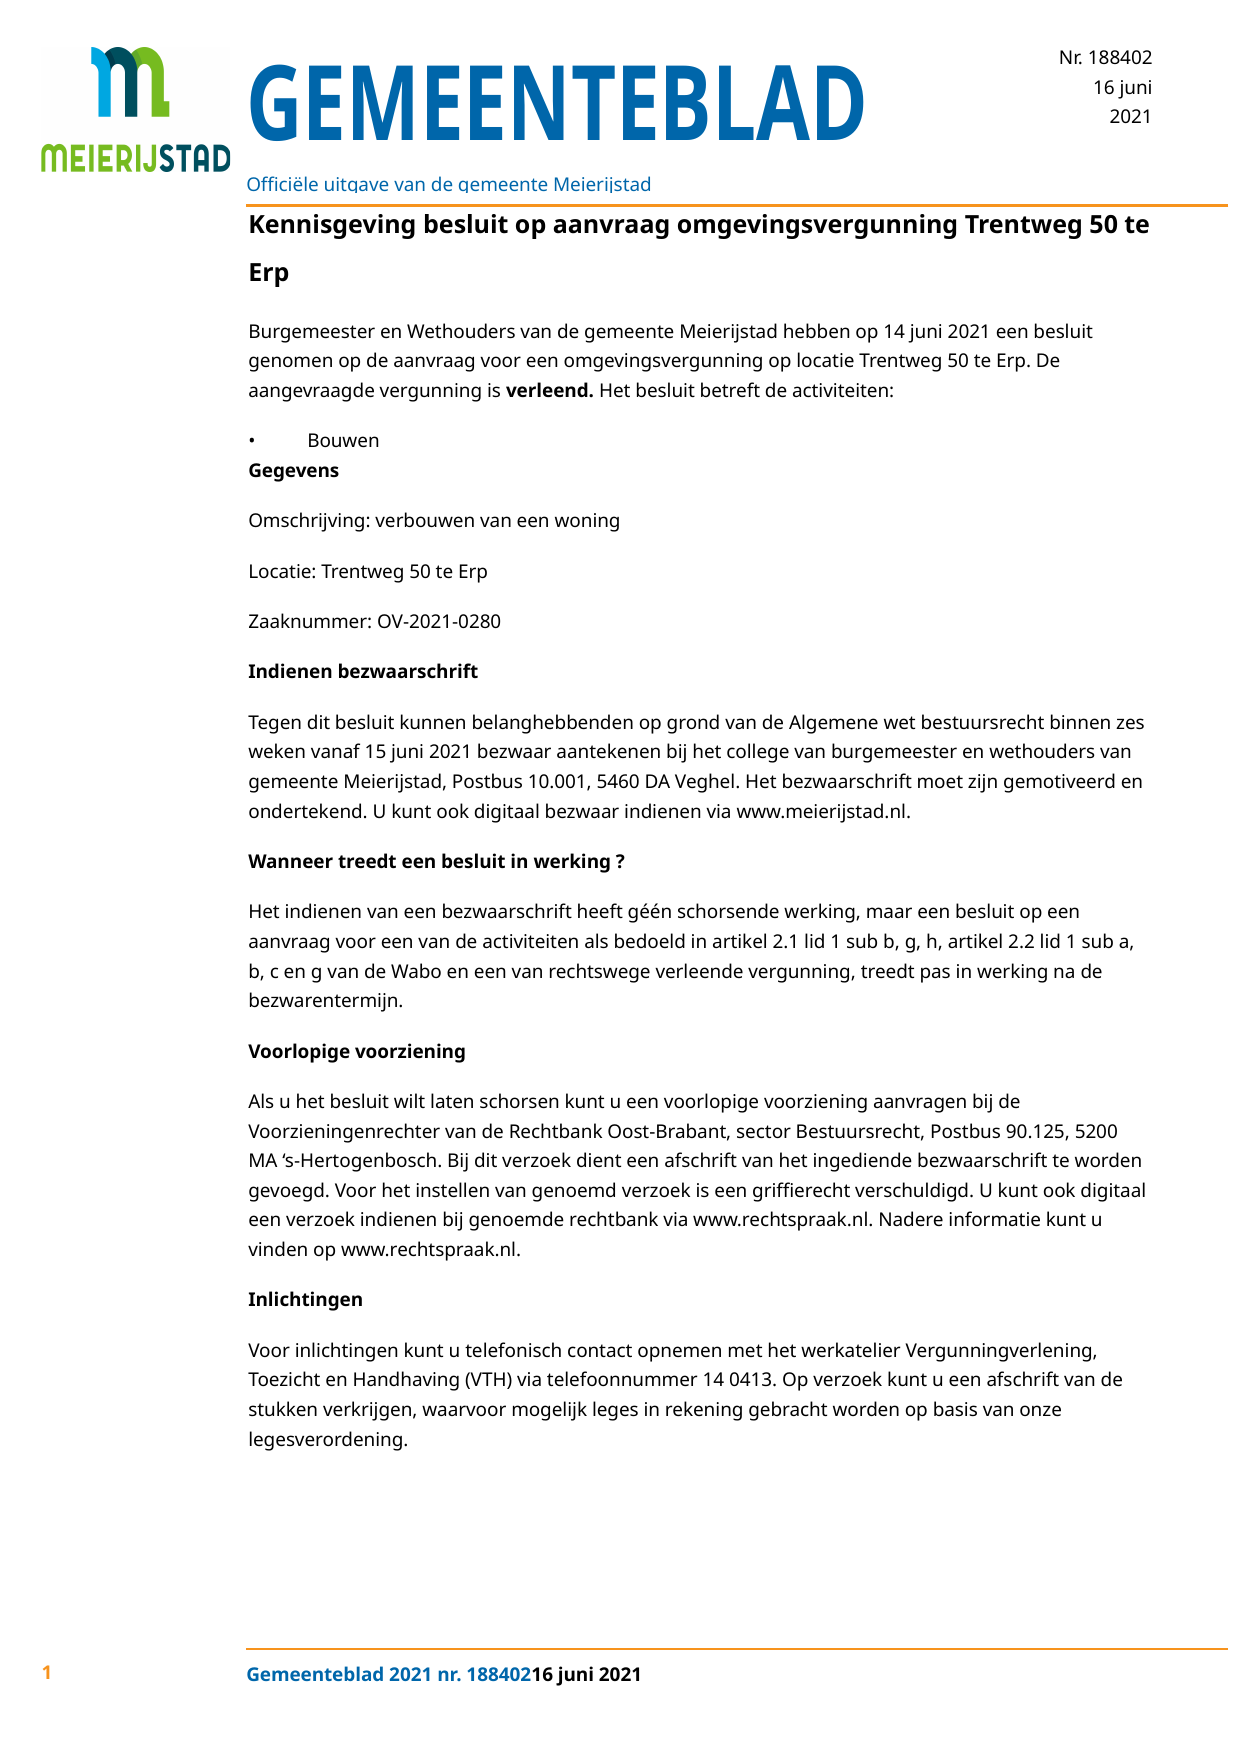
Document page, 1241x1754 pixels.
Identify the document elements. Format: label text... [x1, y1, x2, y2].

text Burgemeester en Wethouders van de gemeente Meierijstad hebben op 14 juni 2021 een besluit genomen op de aanvraag voor een omgevingsvergunning op locatie Trentweg 50 te Erp. De aangevraagde vergunning is verleend. Het besluit betreft de activiteiten: [248, 318, 1152, 403]
text Locatie: Trentweg 50 te Erp [248, 558, 1152, 584]
text Indienen bezwaarschrift [248, 659, 1152, 684]
text Kennisgeving besluit op aanvraag omgevingsvergunning Trentweg 50 te Erp [248, 207, 1152, 288]
text Voorlopige voorziening [248, 1038, 1152, 1064]
text Inlichtingen [248, 1287, 1152, 1312]
text Tegen dit besluit kunnen belanghebbenden op grond van de Algemene wet bestuursrecht binnen zes weken vanaf 15 juni 2021 bezwaar aantekenen bij het college van burgemeester en wethouders van gemeente Meierijstad, Postbus 10.001, 5460 DA Veghel. Het bezwaarschrift moet zijn gemotiveerd en ondertekend. U kunt ook digitaal bezwaar indienen via www.meierijstad.nl. [248, 709, 1152, 824]
text Gegevens [248, 457, 1152, 483]
text Omschrijving: verbouwen van een woning [248, 507, 1152, 533]
text Voor inlichtingen kunt u telefonisch contact opnemen met het werkatelier Vergunningverlening, Toezicht en Handhaving (VTH) via telefoonnummer 14 0413. Op verzoek kunt u een afschrift van de stukken verkrijgen, waarvoor mogelijk leges in rekening gebracht worden op basis van onze legesverordening. [248, 1337, 1152, 1452]
picture [41, 47, 231, 172]
text Zaaknummer: OV-2021-0280 [248, 608, 1152, 634]
list Bouwen [248, 427, 1152, 453]
text Wanneer treedt een besluit in werking ? [248, 848, 1152, 874]
text Als u het besluit wilt laten schorsen kunt u een voorlopige voorziening aanvragen bij de Voorzieningenrechter van de Rechtbank Oost-Brabant, sector Bestuursrecht, Postbus 90.125, 5200 MA ‘s-Hertogenbosch. Bij dit verzoek dient een afschrift van het ingediende bezwaarschrift te worden gevoegd. Voor het instellen van genoemd verzoek is een griffierecht verschuldigd. U kunt ook digitaal een verzoek indienen bij genoemde rechtbank via www.rechtspraak.nl. Nadere informatie kunt u vinden op www.rechtspraak.nl. [248, 1088, 1152, 1262]
text Het indienen van een bezwaarschrift heeft géén schorsende werking, maar een besluit op een aanvraag voor een van de activiteiten als bedoeld in artikel 2.1 lid 1 sub b, g, h, artikel 2.2 lid 1 sub a, b, c en g van de Wabo en een van rechtswege verleende vergunning, treedt pas in werking na de bezwarentermijn. [248, 899, 1152, 1013]
